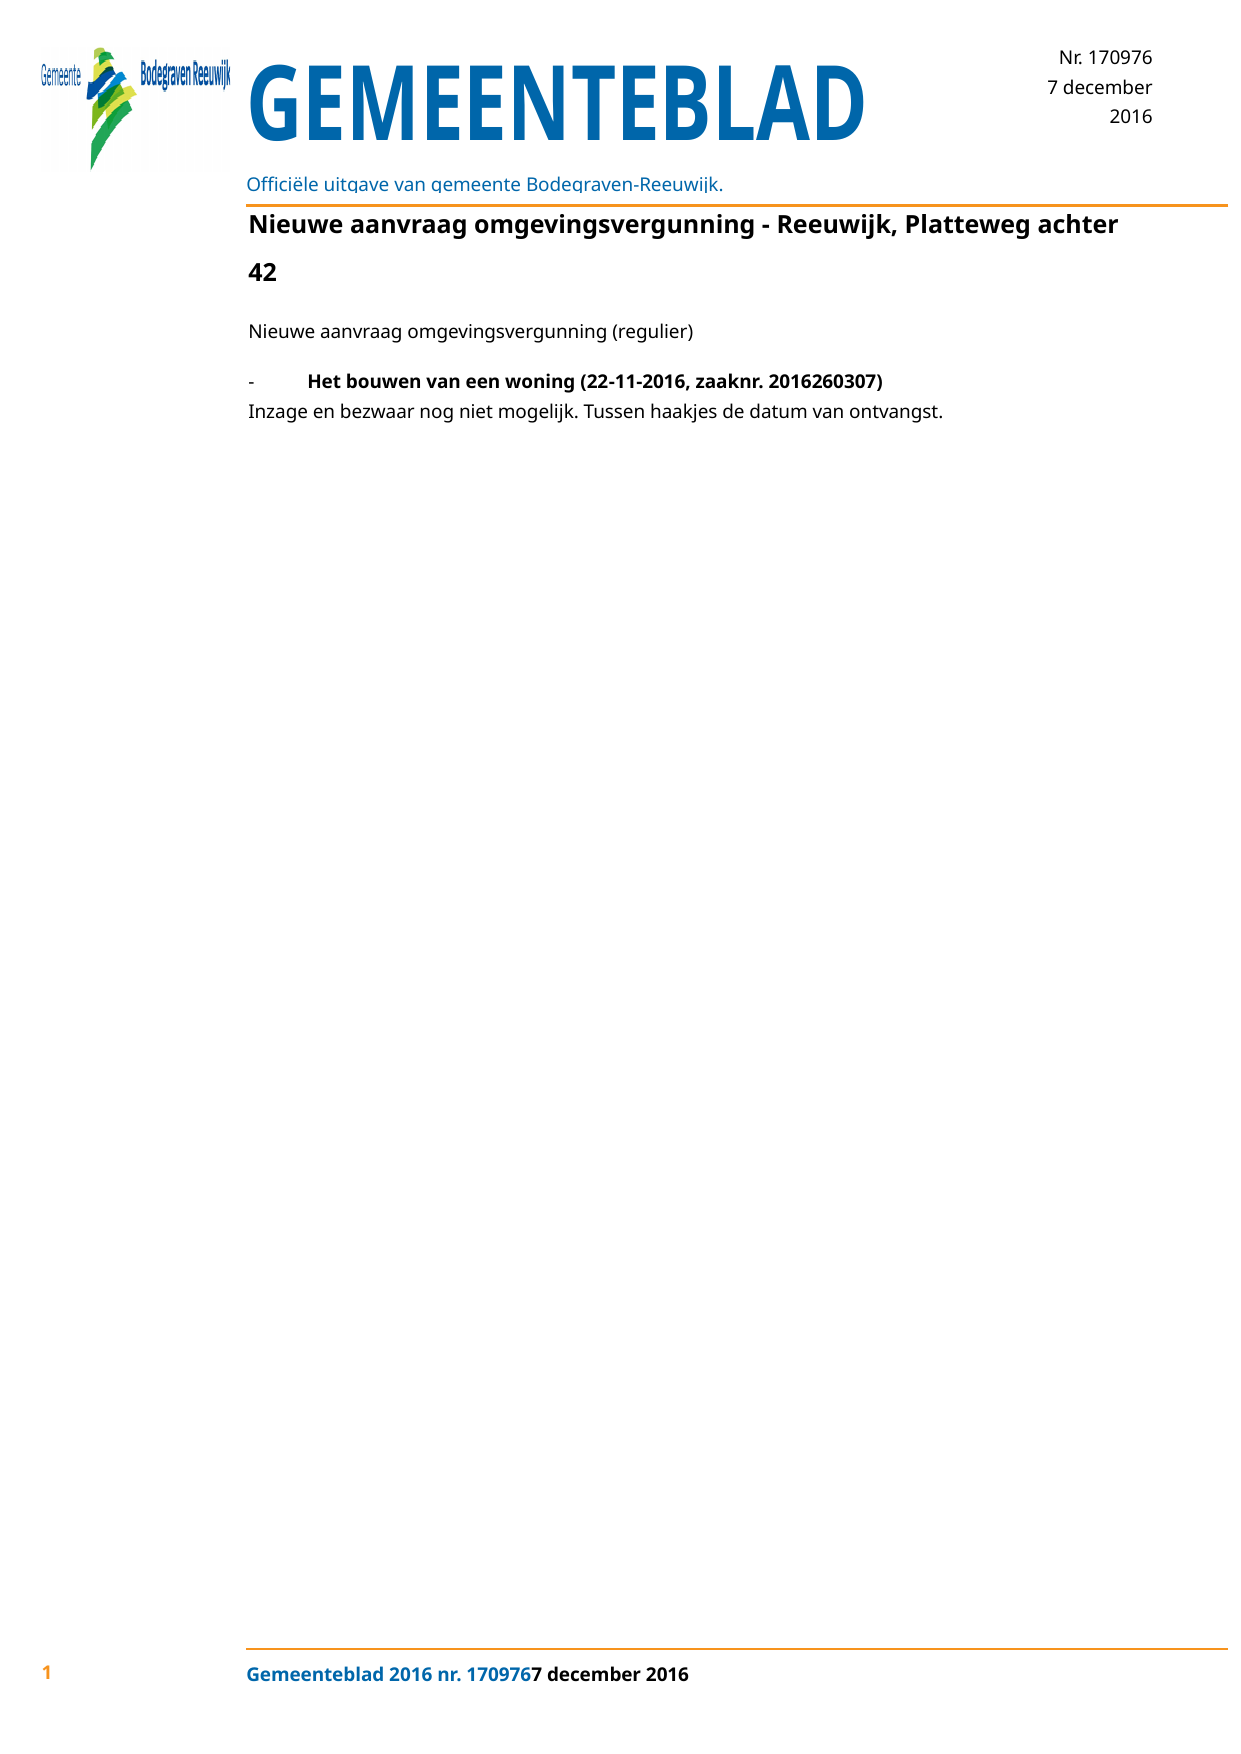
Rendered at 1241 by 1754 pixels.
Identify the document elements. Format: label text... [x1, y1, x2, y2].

text Nieuwe aanvraag omgevingsvergunning (regulier) [248, 318, 1152, 344]
text Nieuwe aanvraag omgevingsvergunning - Reeuwijk, Platteweg achter 42 [248, 207, 1152, 288]
text Inzage en bezwaar nog niet mogelijk. Tussen haakjes de datum van ontvangst. [248, 398, 1152, 424]
list Het bouwen van een woning (22‑11‑2016, zaaknr. 2016260307) [248, 368, 1152, 394]
picture [41, 47, 231, 172]
